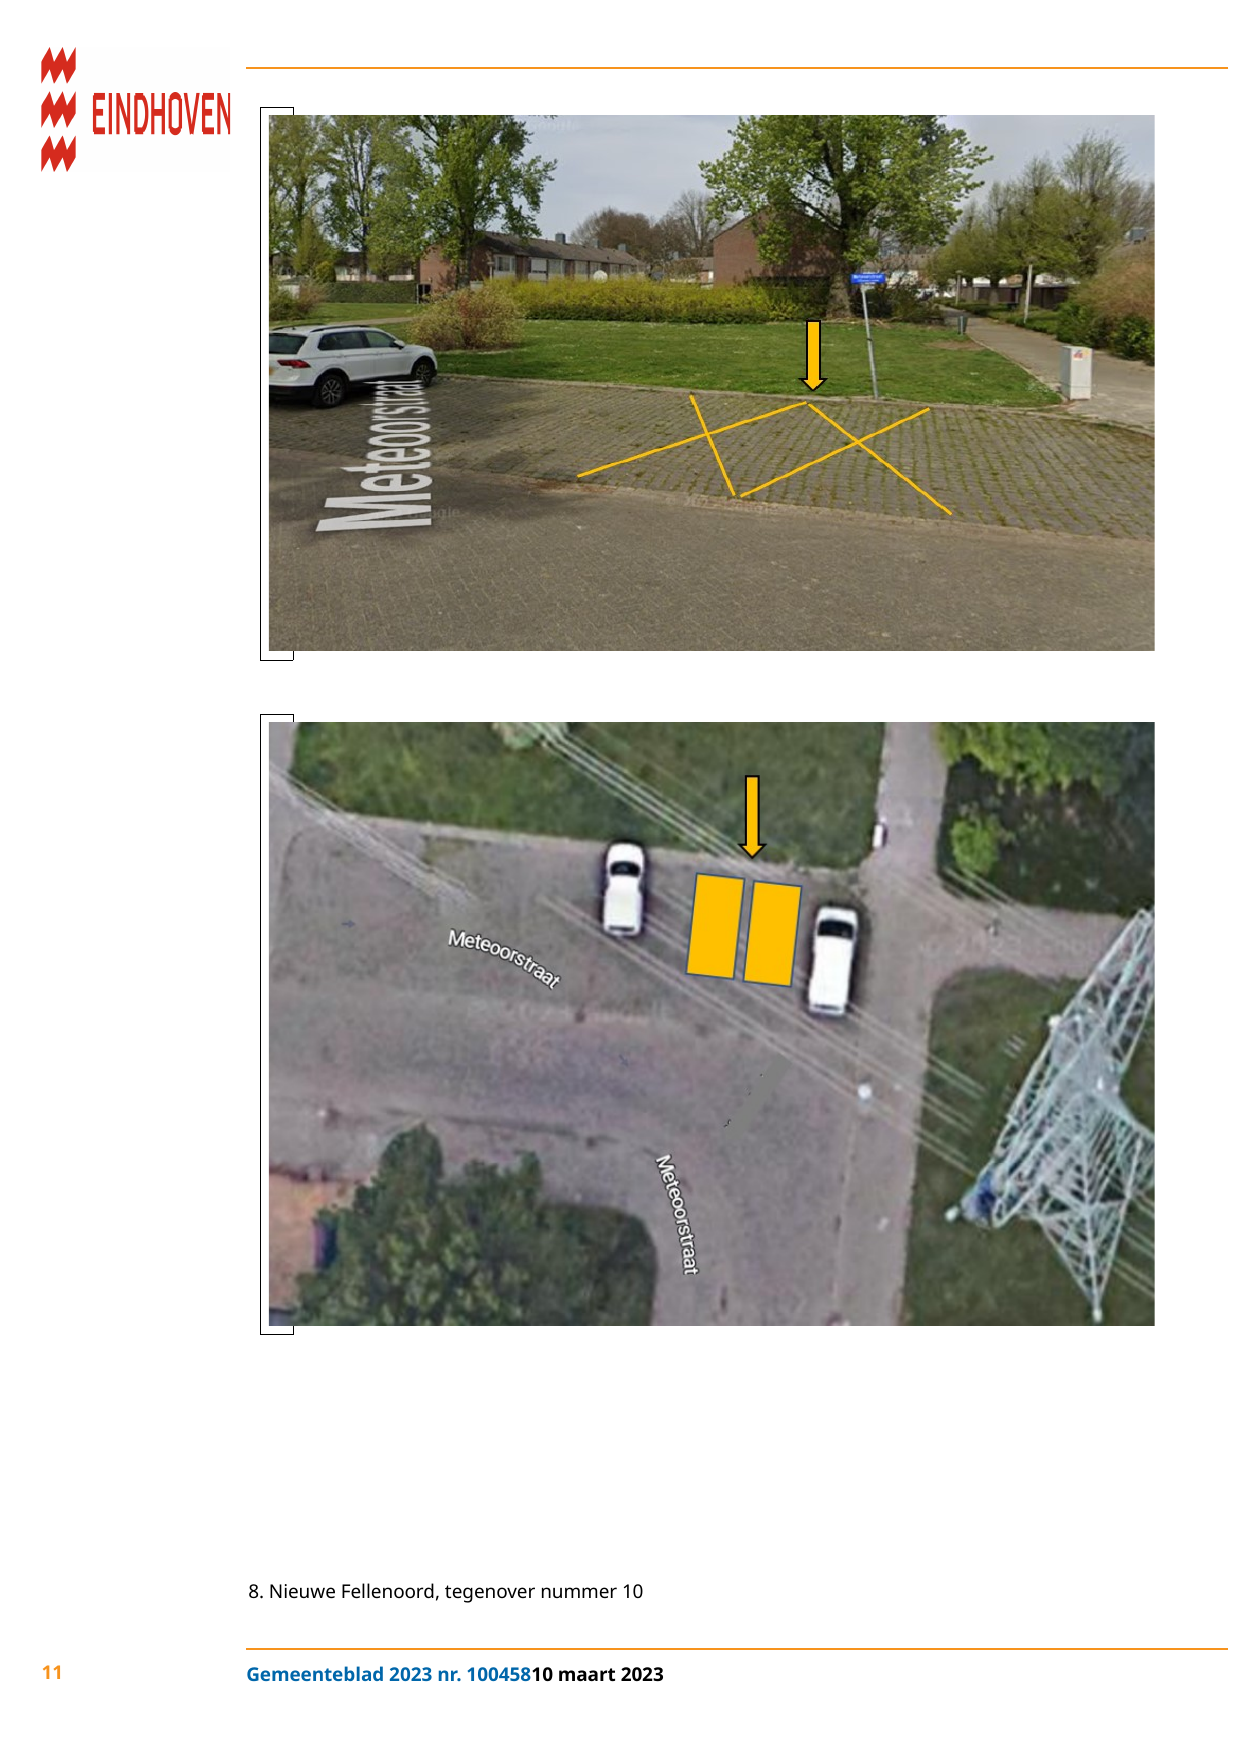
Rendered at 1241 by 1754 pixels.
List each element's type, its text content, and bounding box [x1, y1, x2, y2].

picture [268, 722, 1155, 1326]
text 8. Nieuwe Fellenoord, tegenover nummer 10 [248, 1578, 1152, 1604]
picture [41, 47, 231, 172]
picture [268, 115, 1155, 651]
